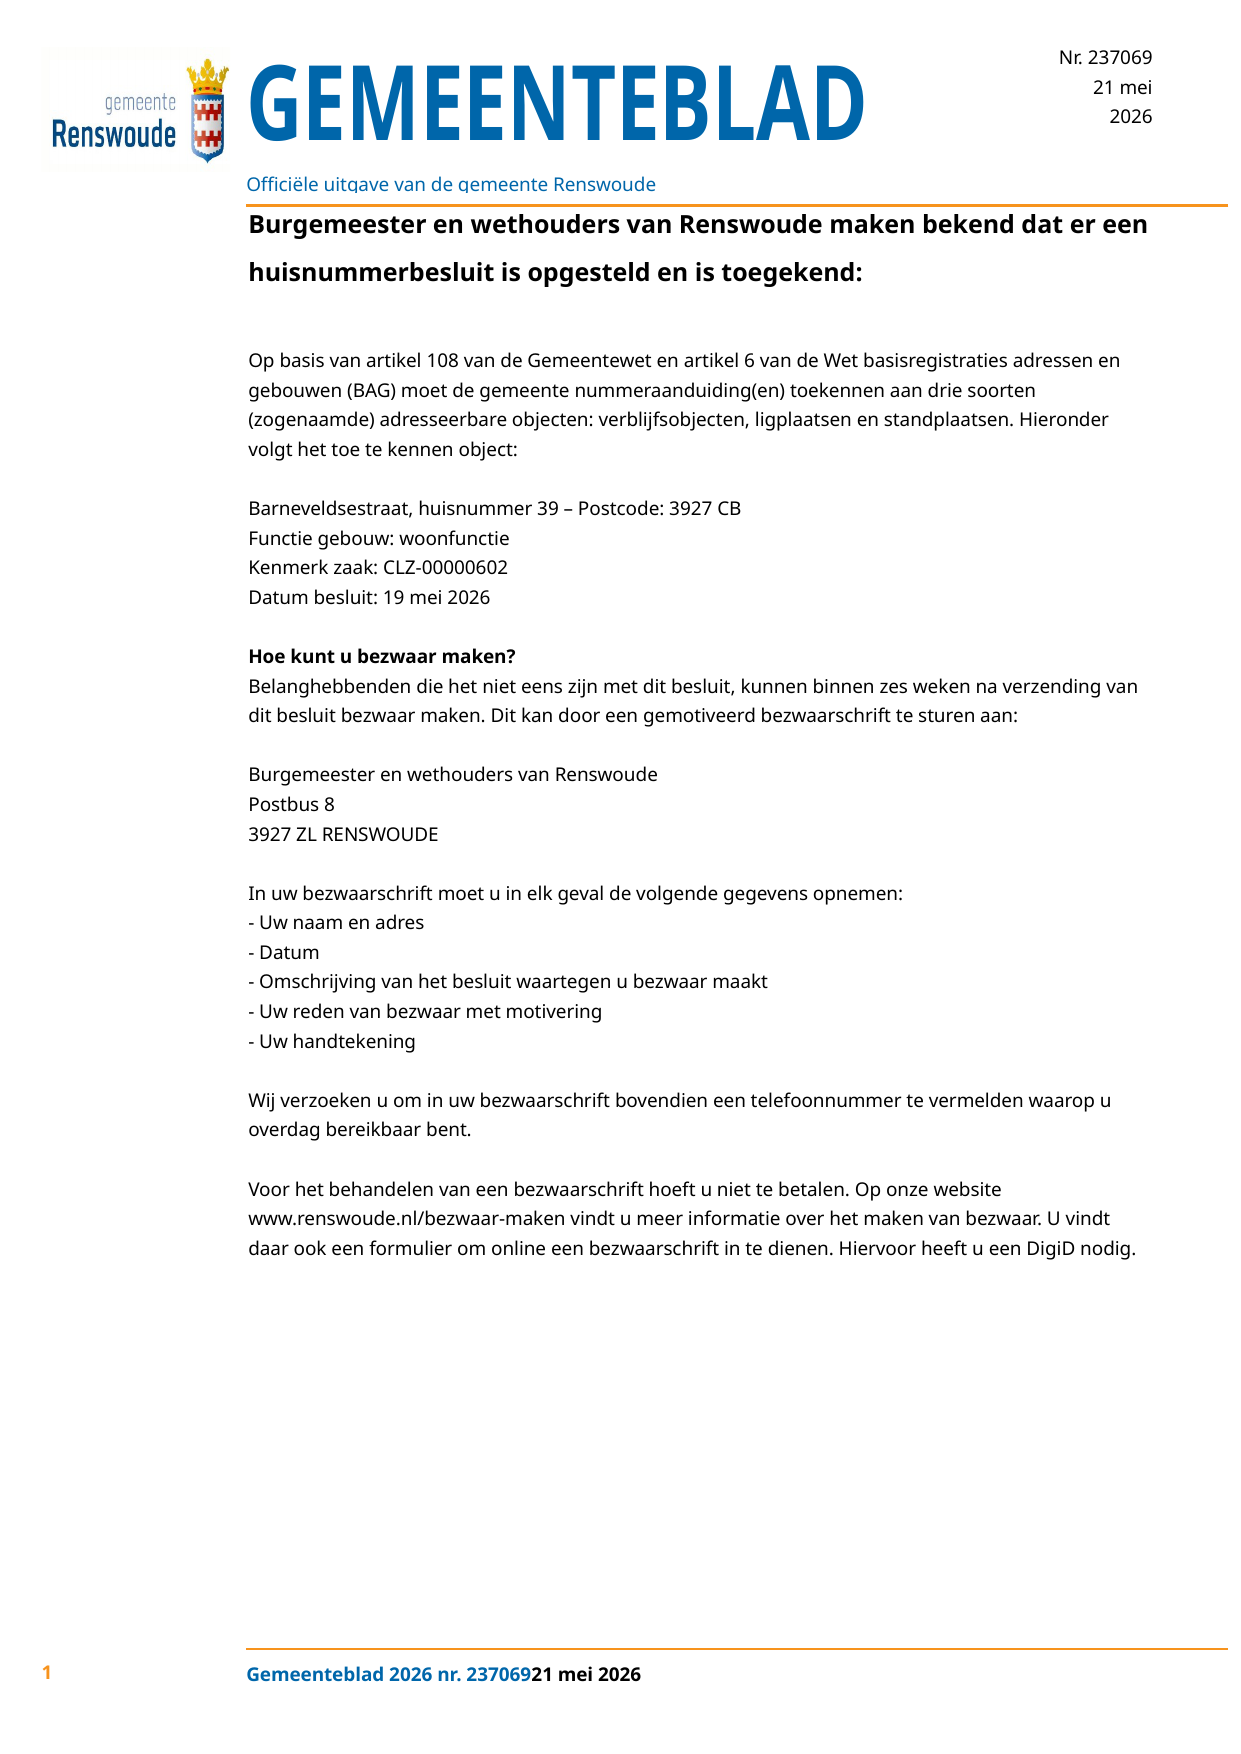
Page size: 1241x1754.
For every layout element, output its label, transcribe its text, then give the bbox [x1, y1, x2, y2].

text 3927 ZL RENSWOUDE [248, 821, 1152, 847]
text Burgemeester en wethouders van Renswoude [248, 762, 1152, 787]
text Functie gebouw: woonfunctie [248, 525, 1152, 551]
text Postbus 8 [248, 791, 1152, 817]
text Kenmerk zaak: CLZ-00000602 [248, 554, 1152, 580]
text - Uw reden van bezwaar met motivering [248, 998, 1152, 1024]
text Belanghebbenden die het niet eens zijn met dit besluit, kunnen binnen zes weken na verzending van dit besluit bezwaar maken. Dit kan door een gemotiveerd bezwaarschrift te sturen aan: [248, 673, 1152, 728]
text Barneveldsestraat, huisnummer 39 – Postcode: 3927 CB [248, 495, 1152, 521]
text Voor het behandelen van een bezwaarschrift hoeft u niet te betalen. Op onze website www.renswoude.nl/bezwaar-maken vindt u meer informatie over het maken van bezwaar. U vindt daar ook een formulier om online een bezwaarschrift in te dienen. Hiervoor heeft u een DigiD nodig. [248, 1176, 1152, 1261]
text - Omschrijving van het besluit waartegen u bezwaar maakt [248, 969, 1152, 994]
text - Datum [248, 939, 1152, 965]
text In uw bezwaarschrift moet u in elk geval de volgende gegevens opnemen: [248, 880, 1152, 906]
text - Uw handtekening [248, 1028, 1152, 1054]
text Wij verzoeken u om in uw bezwaarschrift bovendien een telefoonnummer te vermelden waarop u overdag bereikbaar bent. [248, 1087, 1152, 1142]
text Burgemeester en wethouders van Renswoude maken bekend dat er een huisnummerbesluit is opgesteld en is toegekend: [248, 207, 1152, 288]
picture [41, 47, 231, 172]
text Datum besluit: 19 mei 2026 [248, 584, 1152, 610]
text - Uw naam en adres [248, 909, 1152, 935]
text Hoe kunt u bezwaar maken? [248, 643, 1152, 669]
text Op basis van artikel 108 van de Gemeentewet en artikel 6 van de Wet basisregistraties adressen en gebouwen (BAG) moet de gemeente nummeraanduiding(en) toekennen aan drie soorten (zogenaamde) adresseerbare objecten: verblijfsobjecten, ligplaatsen en standplaatsen. Hieronder volgt het toe te kennen object: [248, 347, 1152, 462]
